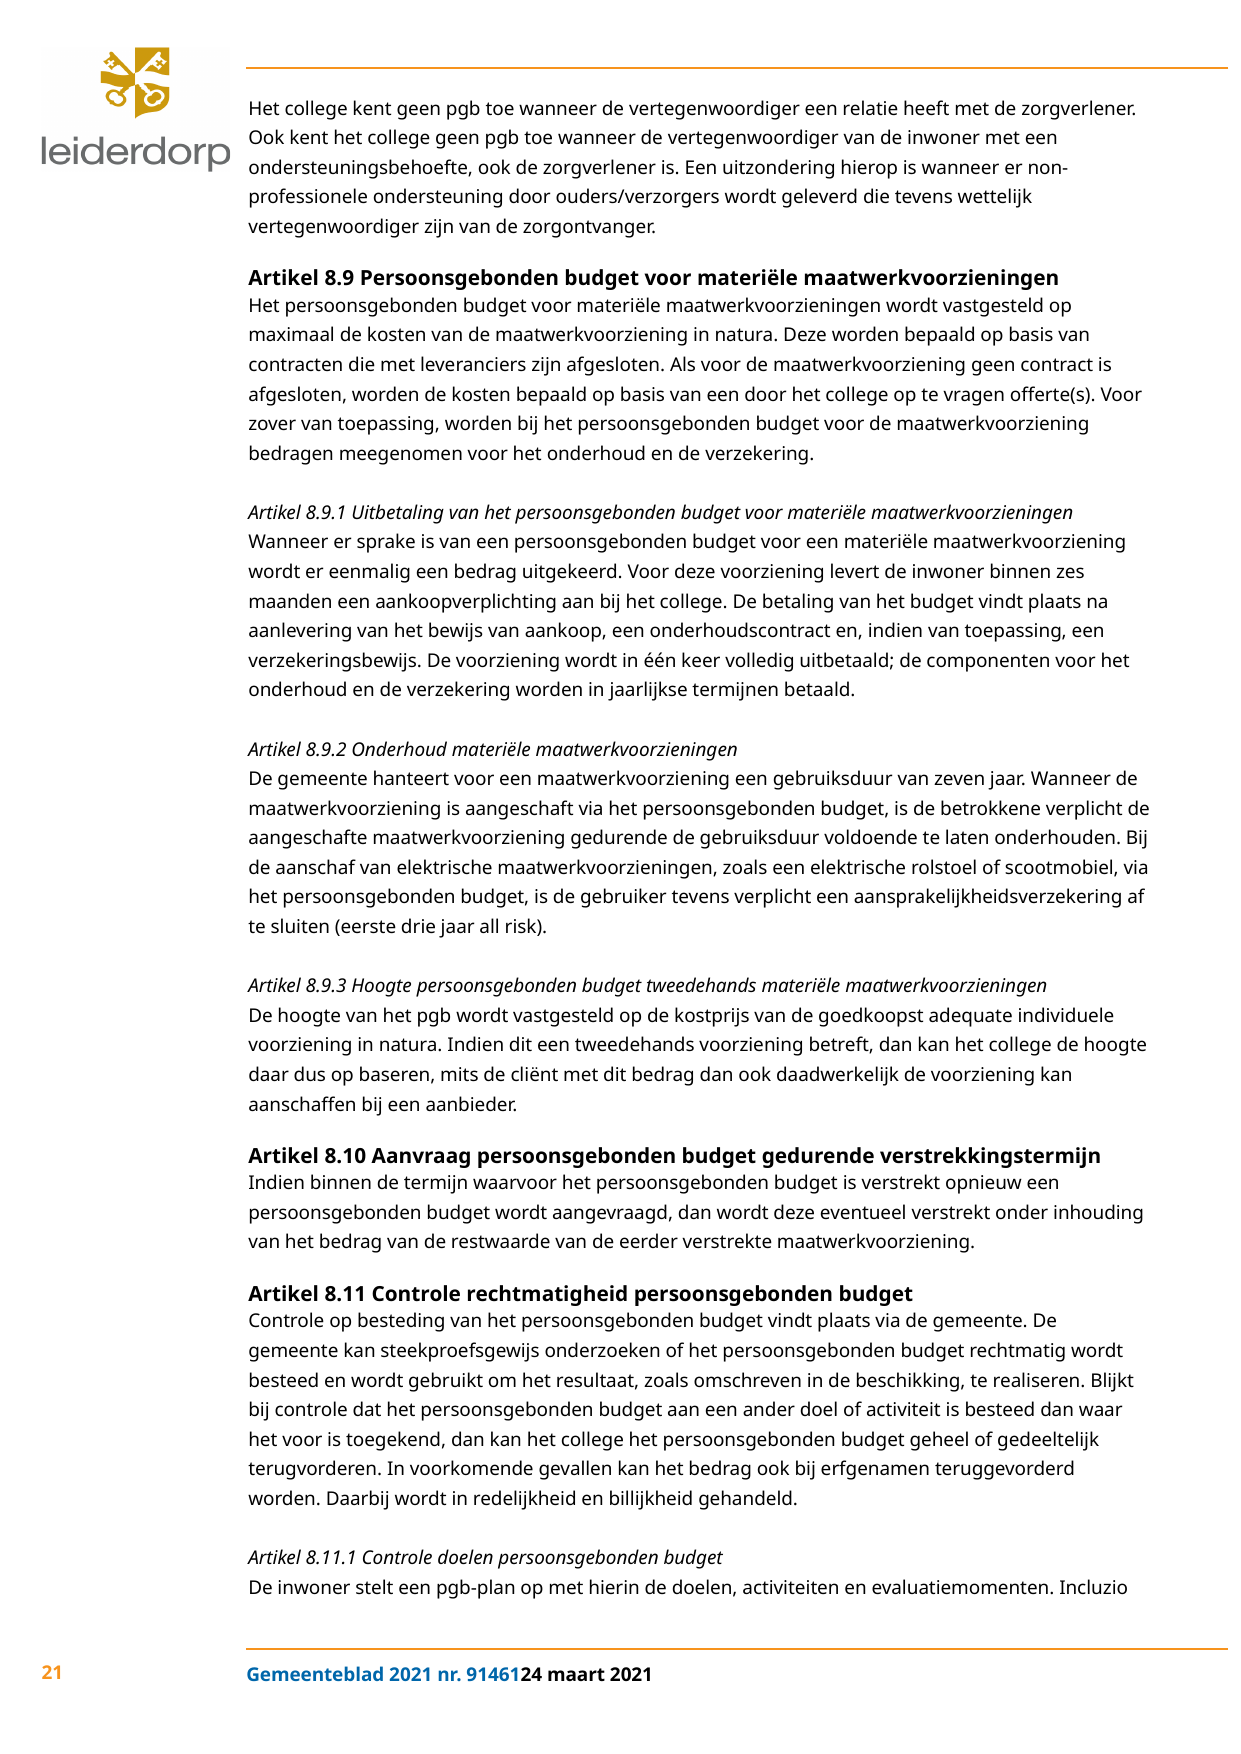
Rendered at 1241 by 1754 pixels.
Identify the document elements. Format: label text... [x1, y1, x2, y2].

text Indien binnen de termijn waarvoor het persoonsgebonden budget is verstrekt opnieuw een persoonsgebonden budget wordt aangevraagd, dan wordt deze eventueel verstrekt onder inhouding van het bedrag van de restwaarde van de eerder verstrekte maatwerkvoorziening. [248, 1169, 1152, 1254]
text Artikel 8.9.1 Uitbetaling van het persoonsgebonden budget voor materiële maatwerkvoorzieningen Wanneer er sprake is van een persoonsgebonden budget voor een materiële maatwerkvoorziening wordt er eenmalig een bedrag uitgekeerd. Voor deze voorziening levert de inwoner binnen zes maanden een aankoopverplichting aan bij het college. De betaling van het budget vindt plaats na aanlevering van het bewijs van aankoop, een onderhoudscontract en, indien van toepassing, een verzekeringsbewijs. De voorziening wordt in één keer volledig uitbetaald; de componenten voor het onderhoud en de verzekering worden in jaarlijkse termijnen betaald. [248, 499, 1152, 702]
text De gemeente hanteert voor een maatwerkvoorziening een gebruiksduur van zeven jaar. Wanneer de maatwerkvoorziening is aangeschaft via het persoonsgebonden budget, is de betrokkene verplicht de aangeschafte maatwerkvoorziening gedurende de gebruiksduur voldoende te laten onderhouden. Bij de aanschaf van elektrische maatwerkvoorzieningen, zoals een elektrische rolstoel of scootmobiel, via het persoonsgebonden budget, is de gebruiker tevens verplicht een aansprakelijkheidsverzekering af te sluiten (eerste drie jaar all risk). [248, 765, 1152, 939]
picture [41, 47, 231, 172]
text Artikel 8.9.3 Hoogte persoonsgebonden budget tweedehands materiële maatwerkvoorzieningen [248, 972, 1152, 998]
text Artikel 8.9.2 Onderhoud materiële maatwerkvoorzieningen [248, 736, 1152, 761]
text Artikel 8.9 Persoonsgebonden budget voor materiële maatwerkvoorzieningen [248, 263, 1152, 292]
text De inwoner stelt een pgb-plan op met hierin de doelen, activiteiten en evaluatiemomenten. Incluzio [248, 1574, 1152, 1599]
text Het persoonsgebonden budget voor materiële maatwerkvoorzieningen wordt vastgesteld op maximaal de kosten van de maatwerkvoorziening in natura. Deze worden bepaald op basis van contracten die met leveranciers zijn afgesloten. Als voor de maatwerkvoorziening geen contract is afgesloten, worden de kosten bepaald op basis van een door het college op te vragen offerte(s). Voor zover van toepassing, worden bij het persoonsgebonden budget voor de maatwerkvoorziening bedragen meegenomen voor het onderhoud en de verzekering. [248, 292, 1152, 466]
text Artikel 8.11 Controle rechtmatigheid persoonsgebonden budget [248, 1279, 1152, 1308]
text Artikel 8.11.1 Controle doelen persoonsgebonden budget [248, 1544, 1152, 1570]
text Het college kent geen pgb toe wanneer de vertegenwoordiger een relatie heeft met de zorgverlener. Ook kent het college geen pgb toe wanneer de vertegenwoordiger van de inwoner met een ondersteuningsbehoefte, ook de zorgverlener is. Een uitzondering hierop is wanneer er non-professionele ondersteuning door ouders/verzorgers wordt geleverd die tevens wettelijk vertegenwoordiger zijn van de zorgontvanger. [248, 95, 1152, 239]
text Controle op besteding van het persoonsgebonden budget vindt plaats via de gemeente. De gemeente kan steekproefsgewijs onderzoeken of het persoonsgebonden budget rechtmatig wordt besteed en wordt gebruikt om het resultaat, zoals omschreven in de beschikking, te realiseren. Blijkt bij controle dat het persoonsgebonden budget aan een ander doel of activiteit is besteed dan waar het voor is toegekend, dan kan het college het persoonsgebonden budget geheel of gedeeltelijk terugvorderen. In voorkomende gevallen kan het bedrag ook bij erfgenamen teruggevorderd worden. Daarbij wordt in redelijkheid en billijkheid gehandeld. [248, 1308, 1152, 1511]
text De hoogte van het pgb wordt vastgesteld op de kostprijs van de goedkoopst adequate individuele voorziening in natura. Indien dit een tweedehands voorziening betreft, dan kan het college de hoogte daar dus op baseren, mits de cliënt met dit bedrag dan ook daadwerkelijk de voorziening kan aanschaffen bij een aanbieder. [248, 1002, 1152, 1116]
text Artikel 8.10 Aanvraag persoonsgebonden budget gedurende verstrekkingstermijn [248, 1141, 1152, 1169]
